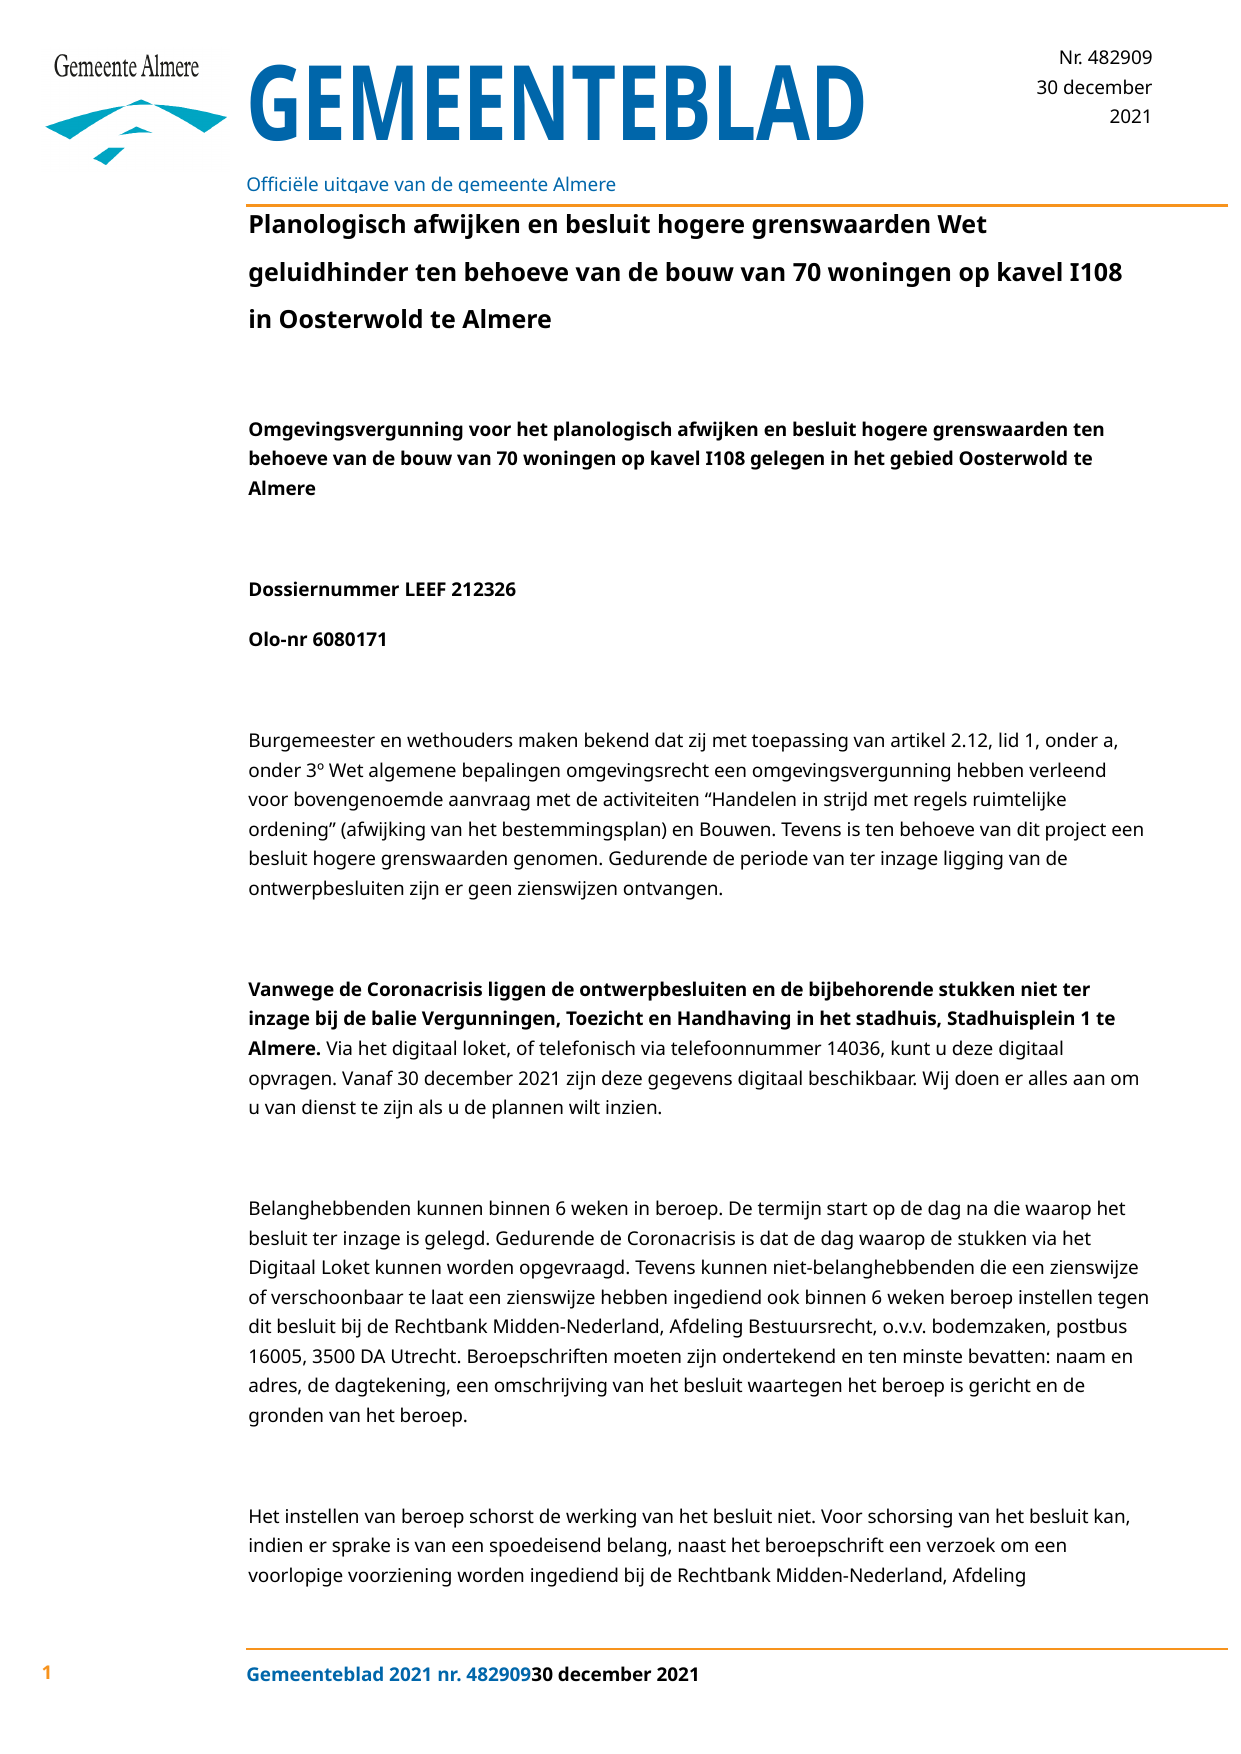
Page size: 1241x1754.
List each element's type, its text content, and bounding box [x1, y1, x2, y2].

text Planologisch afwijken en besluit hogere grenswaarden Wet geluidhinder ten behoeve van de bouw van 70 woningen op kavel I108 in Oosterwold te Almere [248, 207, 1152, 336]
text Dossiernummer LEEF 212326 [248, 576, 1152, 602]
picture [41, 47, 231, 172]
text Omgevingsvergunning voor het planologisch afwijken en besluit hogere grenswaarden ten behoeve van de bouw van 70 woningen op kavel I108 gelegen in het gebied Oosterwold te Almere [248, 416, 1152, 501]
text Belanghebbenden kunnen binnen 6 weken in beroep. De termijn start op de dag na die waarop het besluit ter inzage is gelegd. Gedurende de Coronacrisis is dat de dag waarop de stukken via het Digitaal Loket kunnen worden opgevraagd. Tevens kunnen niet-belanghebbenden die een zienswijze of verschoonbaar te laat een zienswijze hebben ingediend ook binnen 6 weken beroep instellen tegen dit besluit bij de Rechtbank Midden-Nederland, Afdeling Bestuursrecht, o.v.v. bodemzaken, postbus 16005, 3500 DA Utrecht. Beroepschriften moeten zijn ondertekend en ten minste bevatten: naam en adres, de dagtekening, een omschrijving van het besluit waartegen het beroep is gericht en de gronden van het beroep. [248, 1195, 1152, 1428]
text Vanwege de Coronacrisis liggen de ontwerpbesluiten en de bijbehorende stukken niet ter inzage bij de balie Vergunningen, Toezicht en Handhaving in het stadhuis, Stadhuisplein 1 te Almere. Via het digitaal loket, of telefonisch via telefoonnummer 14036, kunt u deze digitaal opvragen. Vanaf 30 december 2021 zijn deze gegevens digitaal beschikbaar. Wij doen er alles aan om u van dienst te zijn als u de plannen wilt inzien. [248, 976, 1152, 1120]
text Olo-nr 6080171 [248, 626, 1152, 652]
text Het instellen van beroep schorst de werking van het besluit niet. Voor schorsing van het besluit kan, indien er sprake is van een spoedeisend belang, naast het beroepschrift een verzoek om een voorlopige voorziening worden ingediend bij de Rechtbank Midden-Nederland, Afdeling [248, 1503, 1152, 1588]
text Burgemeester en wethouders maken bekend dat zij met toepassing van artikel 2.12, lid 1, onder a, onder 3º Wet algemene bepalingen omgevingsrecht een omgevingsvergunning hebben verleend voor bovengenoemde aanvraag met de activiteiten “Handelen in strijd met regels ruimtelijke ordening” (afwijking van het bestemmingsplan) en Bouwen. Tevens is ten behoeve van dit project een besluit hogere grenswaarden genomen. Gedurende de periode van ter inzage ligging van de ontwerpbesluiten zijn er geen zienswijzen ontvangen. [248, 727, 1152, 901]
